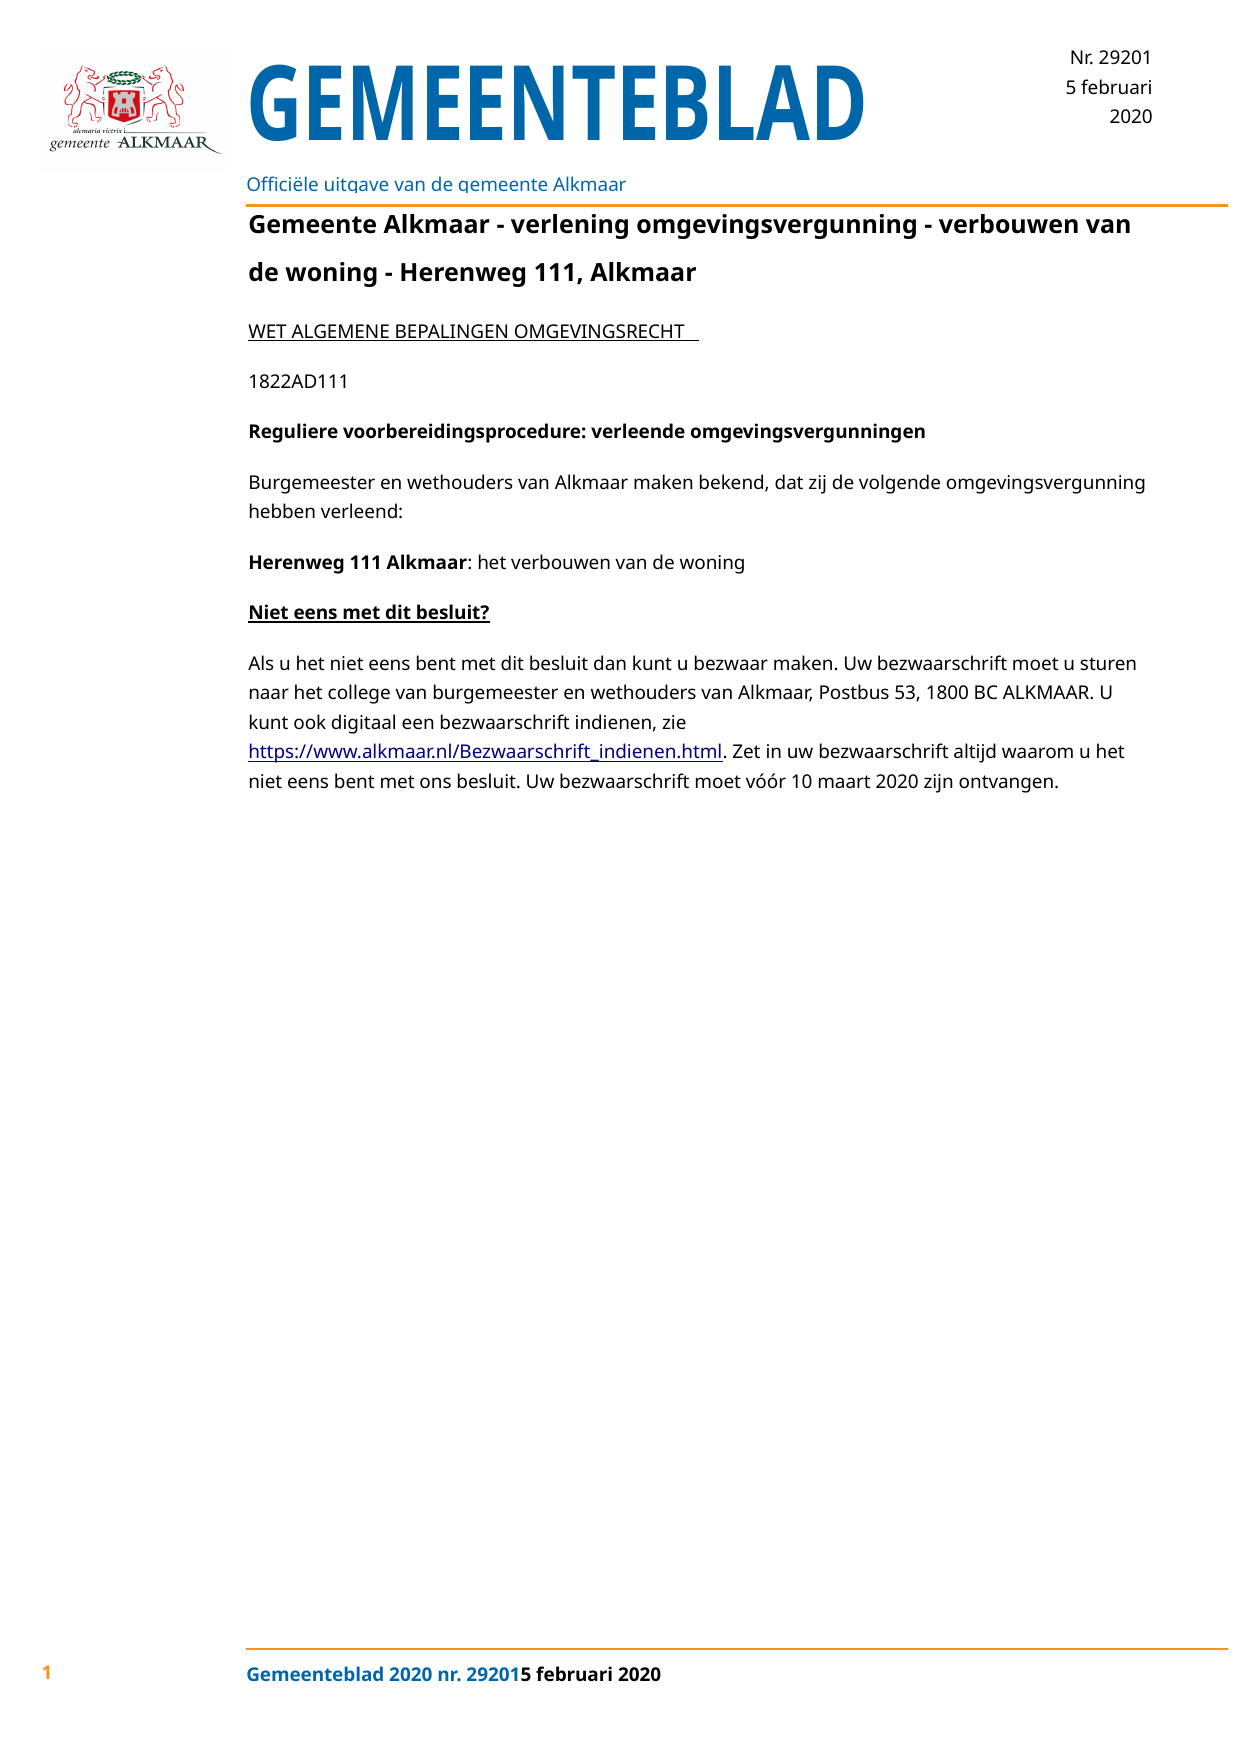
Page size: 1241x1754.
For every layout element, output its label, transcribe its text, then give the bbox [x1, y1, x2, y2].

text Reguliere voorbereidingsprocedure: verleende omgevingsvergunningen [248, 419, 1152, 444]
text Burgemeester en wethouders van Alkmaar maken bekend, dat zij de volgende omgevingsvergunning hebben verleend: [248, 469, 1152, 524]
text Gemeente Alkmaar - verlening omgevingsvergunning - verbouwen van de woning - Herenweg 111, Alkmaar [248, 207, 1152, 288]
picture [41, 47, 231, 172]
text Herenweg 111 Alkmaar: het verbouwen van de woning [248, 549, 1152, 575]
text 1822AD111 [248, 368, 1152, 394]
text Niet eens met dit besluit? [248, 599, 1152, 625]
text Als u het niet eens bent met dit besluit dan kunt u bezwaar maken. Uw bezwaarschrift moet u sturen naar het college van burgemeester en wethouders van Alkmaar, Postbus 53, 1800 BC ALKMAAR. U kunt ook digitaal een bezwaarschrift indienen, zie https://www.alkmaar.nl/Bezwaarschrift_indienen.html. Zet in uw bezwaarschrift altijd waarom u het niet eens bent met ons besluit. Uw bezwaarschrift moet vóór 10 maart 2020 zijn ontvangen. [248, 650, 1152, 794]
text WET ALGEMENE BEPALINGEN OMGEVINGSRECHT [248, 318, 1152, 344]
